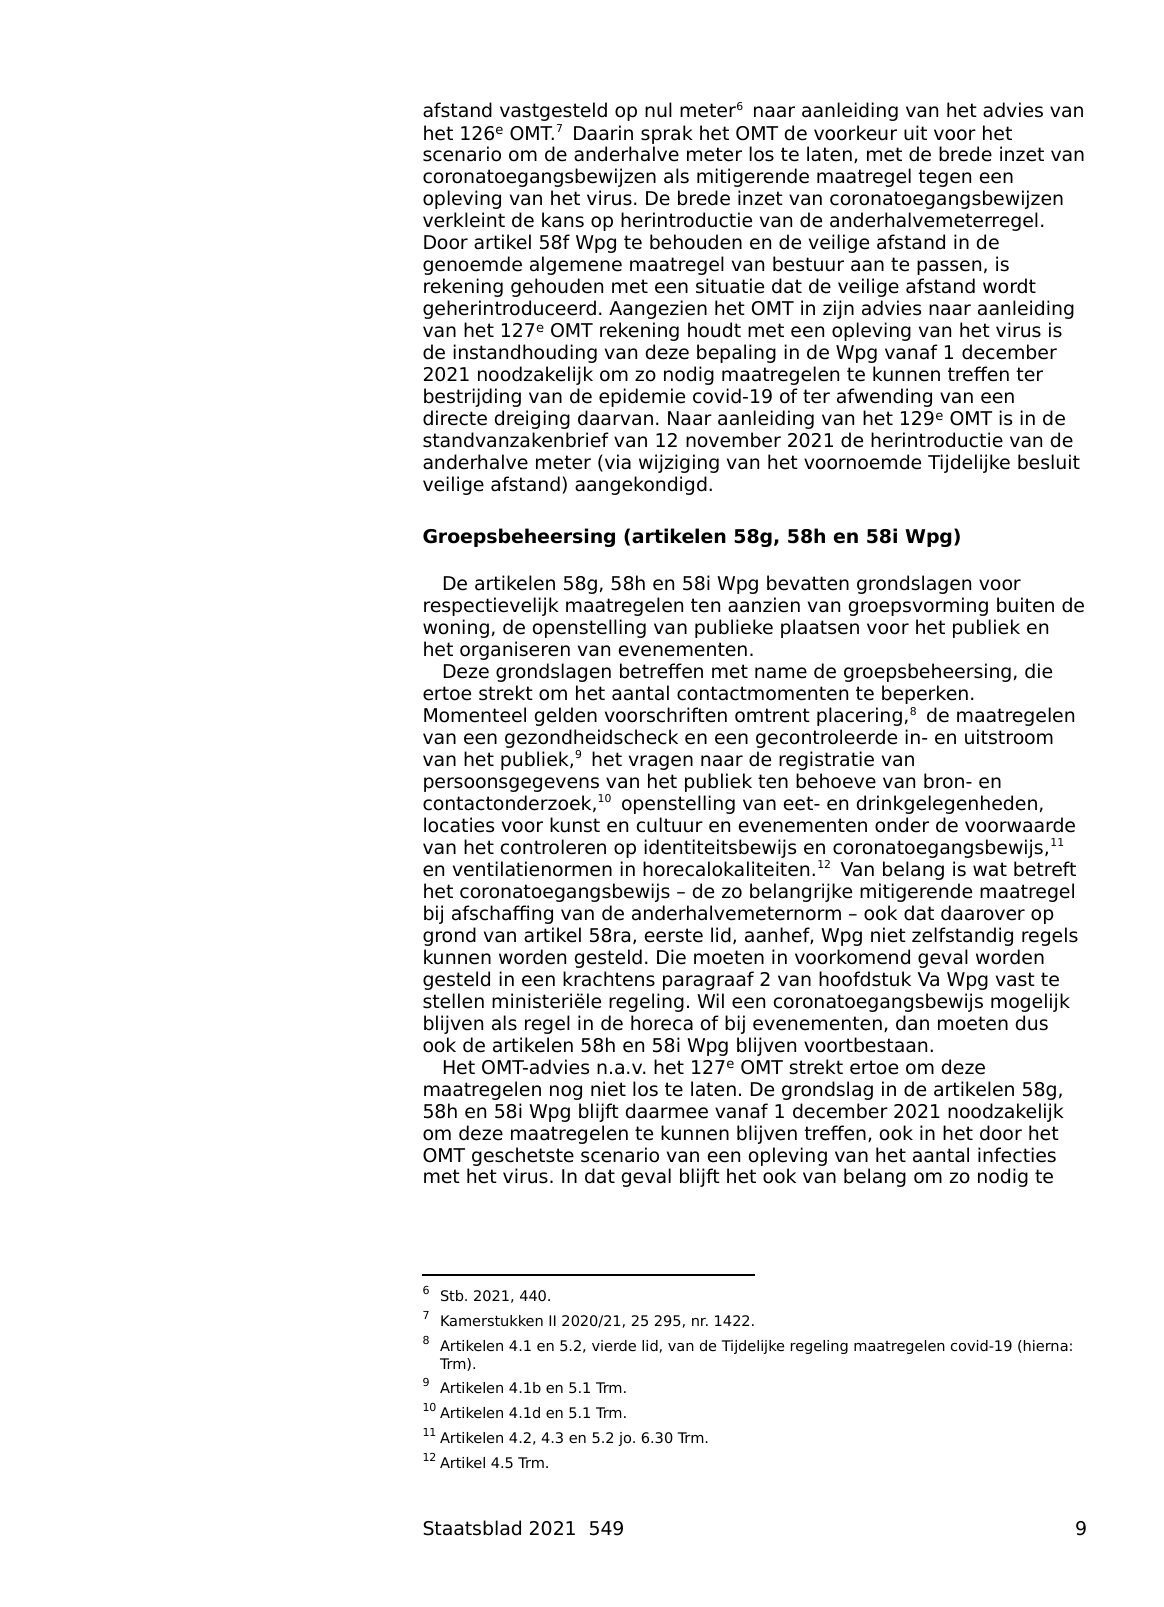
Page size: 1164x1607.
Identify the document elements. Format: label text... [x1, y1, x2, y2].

text Artikelen 4.1d en 5.1 Trm. [422, 1401, 1087, 1423]
text afstand vastgesteld op nul meter naar aanleiding van het advies van het 126e OMT. Daarin sprak het OMT de voorkeur uit voor het scenario om de anderhalve meter los te laten, met de brede inzet van coronatoegangsbewijzen als mitigerende maatregel tegen een opleving van het virus. De brede inzet van coronatoegangsbewijzen verkleint de kans op herintroductie van de anderhalvemeterregel. Door artikel 58f Wpg te behouden en de veilige afstand in de genoemde algemene maatregel van bestuur aan te passen, is rekening gehouden met een situatie dat de veilige afstand wordt geherintroduceerd. Aangezien het OMT in zijn advies naar aanleiding van het 127e OMT rekening houdt met een opleving van het virus is de instandhouding van deze bepaling in de Wpg vanaf 1 december 2021 noodzakelijk om zo nodig maatregelen te kunnen treffen ter bestrijding van de epidemie covid-19 of ter afwending van een directe dreiging daarvan. Naar aanleiding van het 129e OMT is in de standvanzakenbrief van 12 november 2021 de herintroductie van de anderhalve meter (via wijziging van het voornoemde Tijdelijke besluit veilige afstand) aangekondigd. [422, 100, 1087, 496]
text Artikelen 4.2, 4.3 en 5.2 jo. 6.30 Trm. [422, 1426, 1087, 1448]
text De artikelen 58g, 58h en 58i Wpg bevatten grondslagen voor respectievelijk maatregelen ten aanzien van groepsvorming buiten de woning, de openstelling van publieke plaatsen voor het publiek en het organiseren van evenementen. [422, 573, 1087, 661]
text Artikel 4.5 Trm. [422, 1451, 1087, 1473]
text Artikelen 4.1 en 5.2, vierde lid, van de Tijdelijke regeling maatregelen covid-19 (hierna: Trm). [422, 1334, 1087, 1373]
subtitle Groepsbeheersing (artikelen 58g, 58h en 58i Wpg) [422, 526, 1087, 548]
text Het OMT-advies n.a.v. het 127e OMT strekt ertoe om deze maatregelen nog niet los te laten. De grondslag in de artikelen 58g, 58h en 58i Wpg blijft daarmee vanaf 1 december 2021 noodzakelijk om deze maatregelen te kunnen blijven treffen, ook in het door het OMT geschetste scenario van een opleving van het aantal infecties met het virus. In dat geval blijft het ook van belang om zo nodig te [422, 1057, 1087, 1188]
text Kamerstukken II 2020/21, 25 295, nr. 1422. [422, 1309, 1087, 1331]
text Stb. 2021, 440. [422, 1284, 1087, 1306]
text Deze grondslagen betreffen met name de groepsbeheersing, die ertoe strekt om het aantal contactmomenten te beperken. Momenteel gelden voorschriften omtrent placering, de maatregelen van een gezondheidscheck en een gecontroleerde in- en uitstroom van het publiek, het vragen naar de registratie van persoonsgegevens van het publiek ten behoeve van bron- en contactonderzoek, openstelling van eet- en drinkgelegenheden, locaties voor kunst en cultuur en evenementen onder de voorwaarde van het controleren op identiteitsbewijs en coronatoegangsbewijs, en ventilatienormen in horecalokaliteiten. Van belang is wat betreft het coronatoegangsbewijs – de zo belangrijke mitigerende maatregel bij afschaffing van de anderhalvemeternorm – ook dat daarover op grond van artikel 58ra, eerste lid, aanhef, Wpg niet zelfstandig regels kunnen worden gesteld. Die moeten in voorkomend geval worden gesteld in een krachtens paragraaf 2 van hoofdstuk Va Wpg vast te stellen ministeriële regeling. Wil een coronatoegangsbewijs mogelijk blijven als regel in de horeca of bij evenementen, dan moeten dus ook de artikelen 58h en 58i Wpg blijven voortbestaan. [422, 661, 1087, 1057]
text Artikelen 4.1b en 5.1 Trm. [422, 1376, 1087, 1398]
